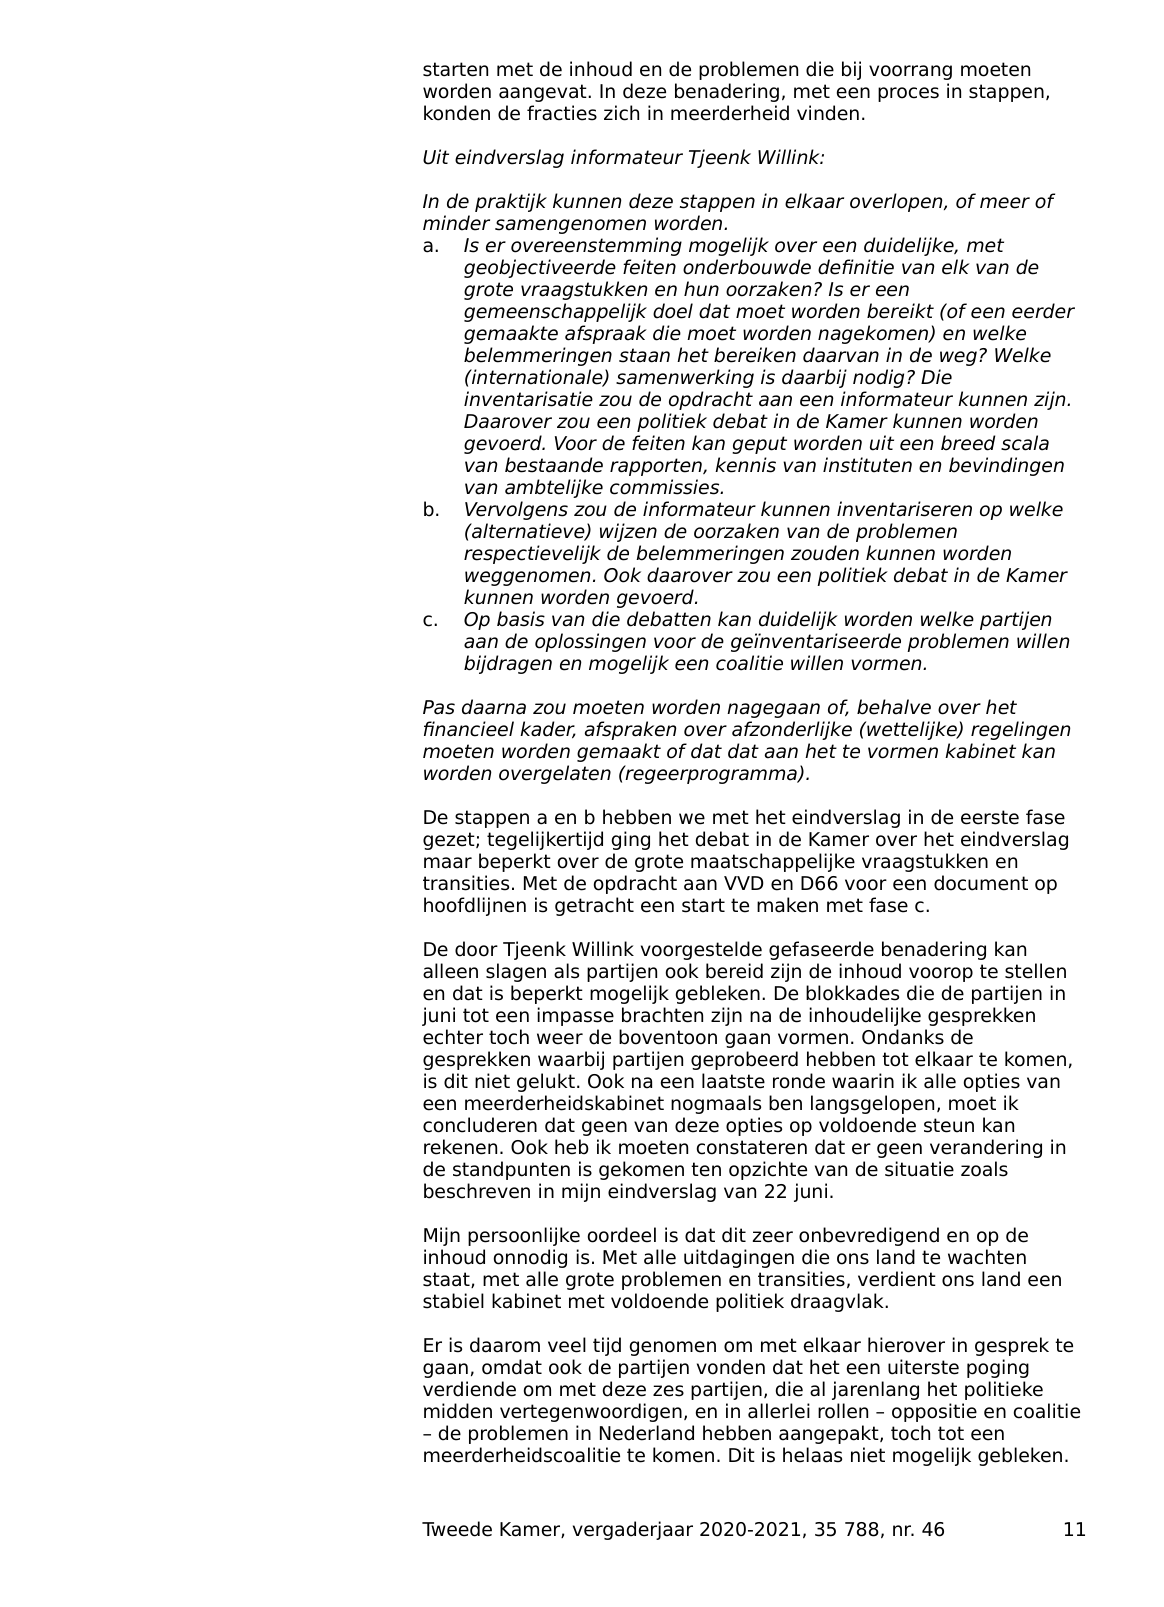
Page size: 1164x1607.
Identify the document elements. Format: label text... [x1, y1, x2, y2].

text b. Vervolgens zou de informateur kunnen inventariseren op welke (alternatieve) wijzen de oorzaken van de problemen respectievelijk de belemmeringen zouden kunnen worden weggenomen. Ook daarover zou een politiek debat in de Kamer kunnen worden gevoerd. [422, 499, 1087, 609]
text Mijn persoonlijke oordeel is dat dit zeer onbevredigend en op de inhoud onnodig is. Met alle uitdagingen die ons land te wachten staat, met alle grote problemen en transities, verdient ons land een stabiel kabinet met voldoende politiek draagvlak. [422, 1225, 1087, 1313]
text starten met de inhoud en de problemen die bij voorrang moeten worden aangevat. In deze benadering, met een proces in stappen, konden de fracties zich in meerderheid vinden. [422, 59, 1087, 125]
text c. Op basis van die debatten kan duidelijk worden welke partijen aan de oplossingen voor de geïnventariseerde problemen willen bijdragen en mogelijk een coalitie willen vormen. [422, 609, 1087, 675]
text De door Tjeenk Willink voorgestelde gefaseerde benadering kan alleen slagen als partijen ook bereid zijn de inhoud voorop te stellen en dat is beperkt mogelijk gebleken. De blokkades die de partijen in juni tot een impasse brachten zijn na de inhoudelijke gesprekken echter toch weer de boventoon gaan vormen. Ondanks de gesprekken waarbij partijen geprobeerd hebben tot elkaar te komen, is dit niet gelukt. Ook na een laatste ronde waarin ik alle opties van een meerderheidskabinet nogmaals ben langsgelopen, moet ik concluderen dat geen van deze opties op voldoende steun kan rekenen. Ook heb ik moeten constateren dat er geen verandering in de standpunten is gekomen ten opzichte van de situatie zoals beschreven in mijn eindverslag van 22 juni. [422, 939, 1087, 1203]
text Uit eindverslag informateur Tjeenk Willink: [422, 147, 1087, 169]
text Er is daarom veel tijd genomen om met elkaar hierover in gesprek te gaan, omdat ook de partijen vonden dat het een uiterste poging verdiende om met deze zes partijen, die al jarenlang het politieke midden vertegenwoordigen, en in allerlei rollen – oppositie en coalitie – de problemen in Nederland hebben aangepakt, toch tot een meerderheidscoalitie te komen. Dit is helaas niet mogelijk gebleken. [422, 1335, 1087, 1467]
text In de praktijk kunnen deze stappen in elkaar overlopen, of meer of minder samengenomen worden. [422, 191, 1087, 235]
text Pas daarna zou moeten worden nagegaan of, behalve over het financieel kader, afspraken over afzonderlijke (wettelijke) regelingen moeten worden gemaakt of dat dat aan het te vormen kabinet kan worden overgelaten (regeerprogramma). [422, 697, 1087, 785]
text De stappen a en b hebben we met het eindverslag in de eerste fase gezet; tegelijkertijd ging het debat in de Kamer over het eindverslag maar beperkt over de grote maatschappelijke vraagstukken en transities. Met de opdracht aan VVD en D66 voor een document op hoofdlijnen is getracht een start te maken met fase c. [422, 807, 1087, 917]
text a. Is er overeenstemming mogelijk over een duidelijke, met geobjectiveerde feiten onderbouwde definitie van elk van de grote vraagstukken en hun oorzaken? Is er een gemeenschappelijk doel dat moet worden bereikt (of een eerder gemaakte afspraak die moet worden nagekomen) en welke belemmeringen staan het bereiken daarvan in de weg? Welke (internationale) samenwerking is daarbij nodig? Die inventarisatie zou de opdracht aan een informateur kunnen zijn. Daarover zou een politiek debat in de Kamer kunnen worden gevoerd. Voor de feiten kan geput worden uit een breed scala van bestaande rapporten, kennis van instituten en bevindingen van ambtelijke commissies. [422, 235, 1087, 499]
